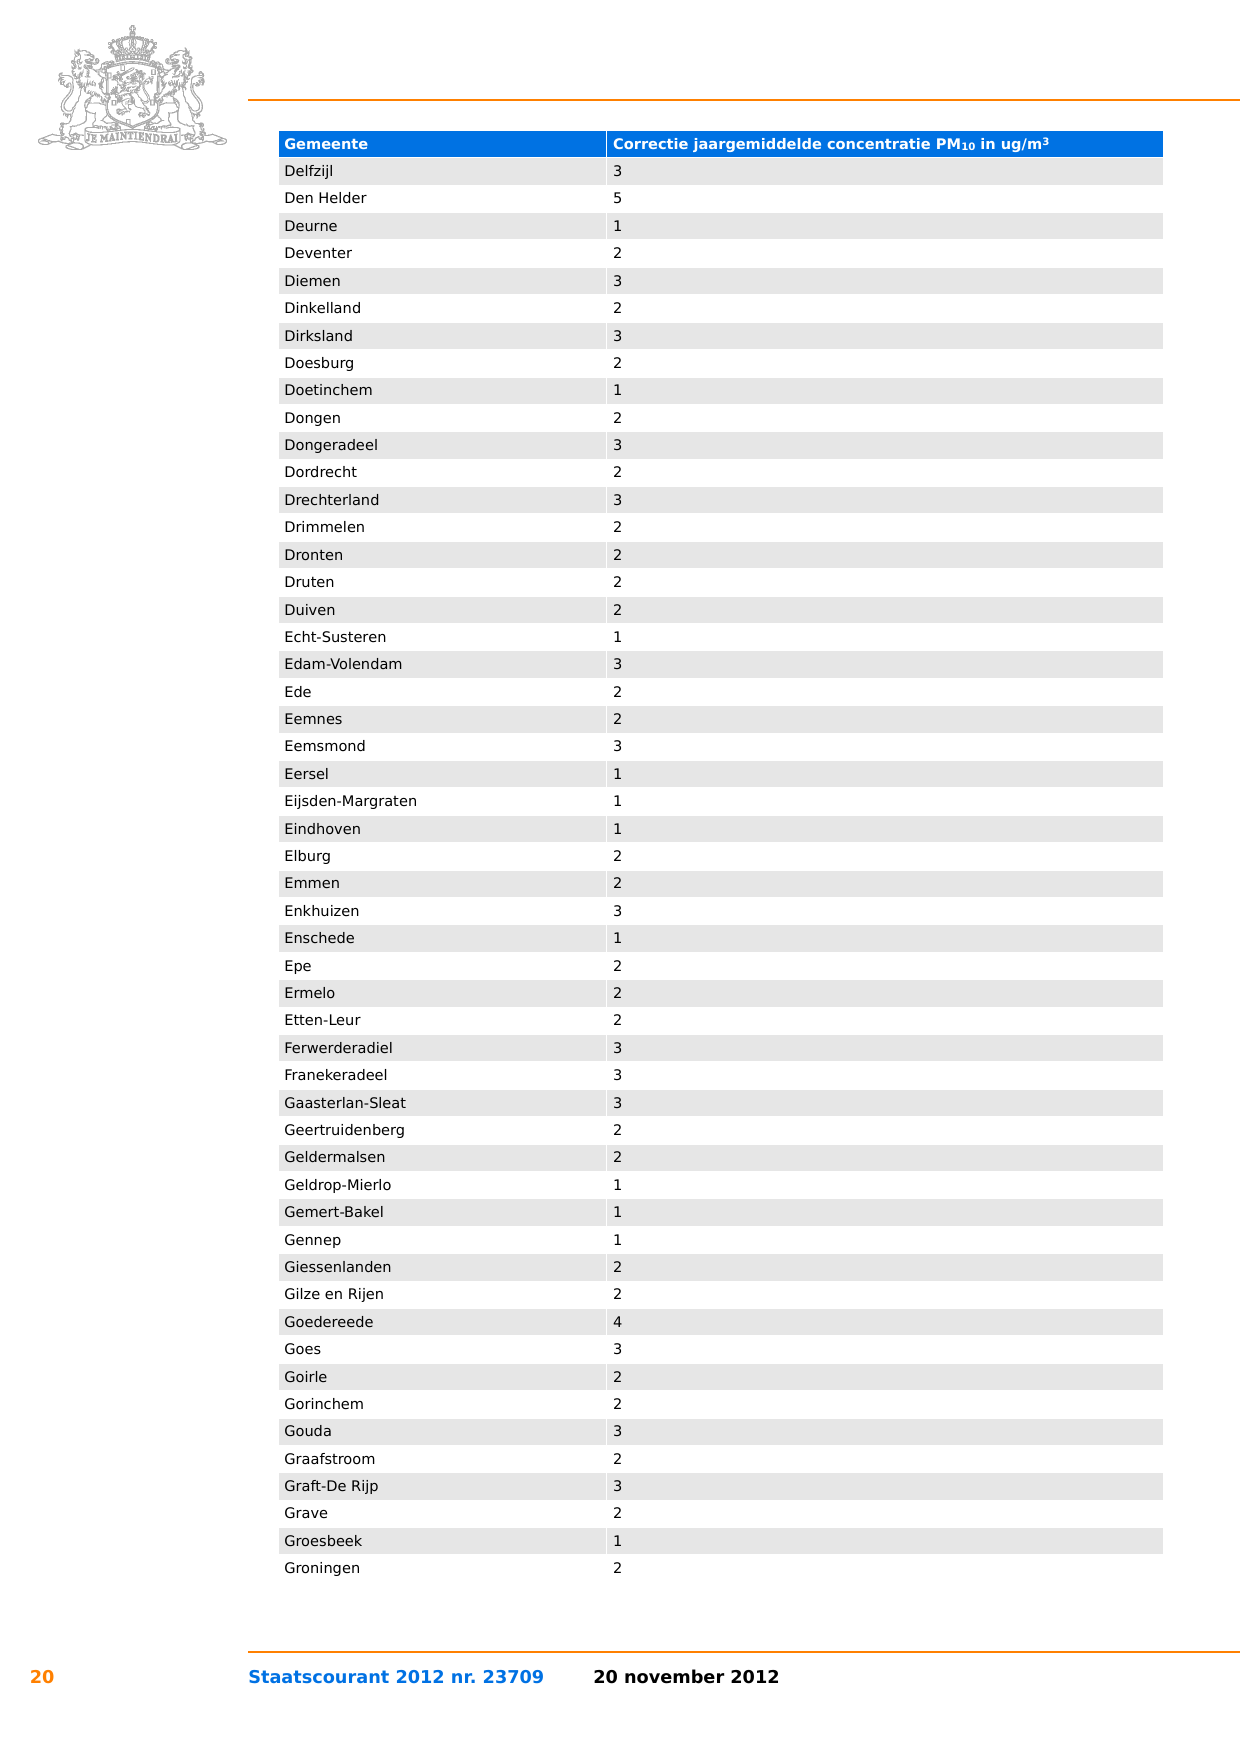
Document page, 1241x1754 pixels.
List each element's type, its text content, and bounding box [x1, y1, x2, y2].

table_cell 3 [607, 734, 1163, 760]
table_cell 2 [607, 1282, 1163, 1308]
table_cell Duiven [279, 597, 606, 623]
table_cell 2 [607, 1364, 1163, 1390]
table_cell 2 [607, 295, 1163, 322]
table_cell Gemert-Bakel [279, 1199, 606, 1226]
table_cell 3 [607, 158, 1163, 185]
table_cell Gennep [279, 1227, 606, 1253]
table_cell Enkhuizen [279, 898, 606, 924]
table_cell 2 [607, 515, 1163, 541]
table_cell Delfzijl [279, 158, 606, 185]
table_cell 3 [607, 1473, 1163, 1500]
table_cell Geldrop-Mierlo [279, 1172, 606, 1198]
table_cell 5 [607, 186, 1163, 212]
table_cell 2 [607, 1145, 1163, 1171]
table_cell Geldermalsen [279, 1145, 606, 1171]
table_cell 1 [607, 816, 1163, 842]
table_cell 2 [607, 679, 1163, 705]
table_cell Gilze en Rijen [279, 1282, 606, 1308]
table_cell 2 [607, 706, 1163, 733]
table_cell Doetinchem [279, 378, 606, 404]
table_cell Dongeradeel [279, 432, 606, 459]
table_cell Ermelo [279, 980, 606, 1007]
table_cell 2 [607, 843, 1163, 869]
table_cell Eindhoven [279, 816, 606, 842]
table_cell Enschede [279, 925, 606, 952]
table_cell 3 [607, 323, 1163, 349]
table_cell Elburg [279, 843, 606, 869]
table_cell Goedereede [279, 1309, 606, 1335]
table_cell 1 [607, 1172, 1163, 1198]
table_cell 3 [607, 1090, 1163, 1116]
table_cell Groesbeek [279, 1528, 606, 1554]
table_cell Doesburg [279, 350, 606, 376]
table_cell 1 [607, 789, 1163, 815]
table_cell Deventer [279, 241, 606, 267]
table_cell 1 [607, 213, 1163, 239]
table_cell Echt-Susteren [279, 624, 606, 650]
table_cell 2 [607, 542, 1163, 568]
table_cell 2 [607, 1008, 1163, 1034]
table_cell 3 [607, 651, 1163, 678]
table_cell 3 [607, 898, 1163, 924]
table_cell Drechterland [279, 487, 606, 513]
table_cell 3 [607, 1336, 1163, 1363]
table_cell 2 [607, 953, 1163, 979]
table_cell Eemsmond [279, 734, 606, 760]
table_cell Gouda [279, 1419, 606, 1445]
table_cell Gorinchem [279, 1391, 606, 1417]
table_cell 2 [607, 241, 1163, 267]
table_cell Dordrecht [279, 460, 606, 486]
table_cell Eemnes [279, 706, 606, 733]
table_cell 2 [607, 569, 1163, 596]
table_cell 2 [607, 1117, 1163, 1143]
table_cell 2 [607, 1391, 1163, 1417]
table_cell Giessenlanden [279, 1254, 606, 1281]
table_cell 3 [607, 1035, 1163, 1061]
table_header Correctie jaargemiddelde concentratie PM10 in ug/m3 [607, 131, 1163, 157]
table_cell Epe [279, 953, 606, 979]
table_cell 2 [607, 1501, 1163, 1527]
table_cell 2 [607, 1556, 1163, 1582]
table_cell 1 [607, 378, 1163, 404]
table_cell 2 [607, 460, 1163, 486]
table_cell Graft-De Rijp [279, 1473, 606, 1500]
table_cell Eersel [279, 761, 606, 787]
table_cell Groningen [279, 1556, 606, 1582]
table_cell 2 [607, 597, 1163, 623]
table_cell 3 [607, 487, 1163, 513]
table_cell Goirle [279, 1364, 606, 1390]
table_cell Grave [279, 1501, 606, 1527]
table_cell Dinkelland [279, 295, 606, 322]
table_cell 2 [607, 871, 1163, 897]
table_cell Dirksland [279, 323, 606, 349]
table_cell 2 [607, 1446, 1163, 1472]
picture [38, 25, 227, 150]
table_header Gemeente [279, 131, 606, 157]
table_cell 1 [607, 761, 1163, 787]
table_cell 1 [607, 1199, 1163, 1226]
table_cell 3 [607, 1419, 1163, 1445]
table_cell 1 [607, 925, 1163, 952]
table_cell Druten [279, 569, 606, 596]
table_cell Goes [279, 1336, 606, 1363]
table_cell Geertruidenberg [279, 1117, 606, 1143]
table_cell Dronten [279, 542, 606, 568]
table_cell Emmen [279, 871, 606, 897]
table_cell Edam-Volendam [279, 651, 606, 678]
table_cell Etten-Leur [279, 1008, 606, 1034]
table_cell Eijsden-Margraten [279, 789, 606, 815]
table_cell Ede [279, 679, 606, 705]
table_cell 2 [607, 980, 1163, 1007]
table_cell Ferwerderadiel [279, 1035, 606, 1061]
table_cell Franekeradeel [279, 1063, 606, 1089]
table_cell 4 [607, 1309, 1163, 1335]
table_cell Diemen [279, 268, 606, 294]
table_cell Gaasterlan-Sleat [279, 1090, 606, 1116]
table_cell 1 [607, 1227, 1163, 1253]
table_cell 2 [607, 405, 1163, 431]
table_cell 3 [607, 432, 1163, 459]
table_cell Deurne [279, 213, 606, 239]
table_cell Drimmelen [279, 515, 606, 541]
table_cell 3 [607, 268, 1163, 294]
table_cell 1 [607, 624, 1163, 650]
table_cell Dongen [279, 405, 606, 431]
table_cell 1 [607, 1528, 1163, 1554]
table_cell Den Helder [279, 186, 606, 212]
table_cell Graafstroom [279, 1446, 606, 1472]
table_cell 2 [607, 350, 1163, 376]
table_cell 2 [607, 1254, 1163, 1281]
table_cell 3 [607, 1063, 1163, 1089]
